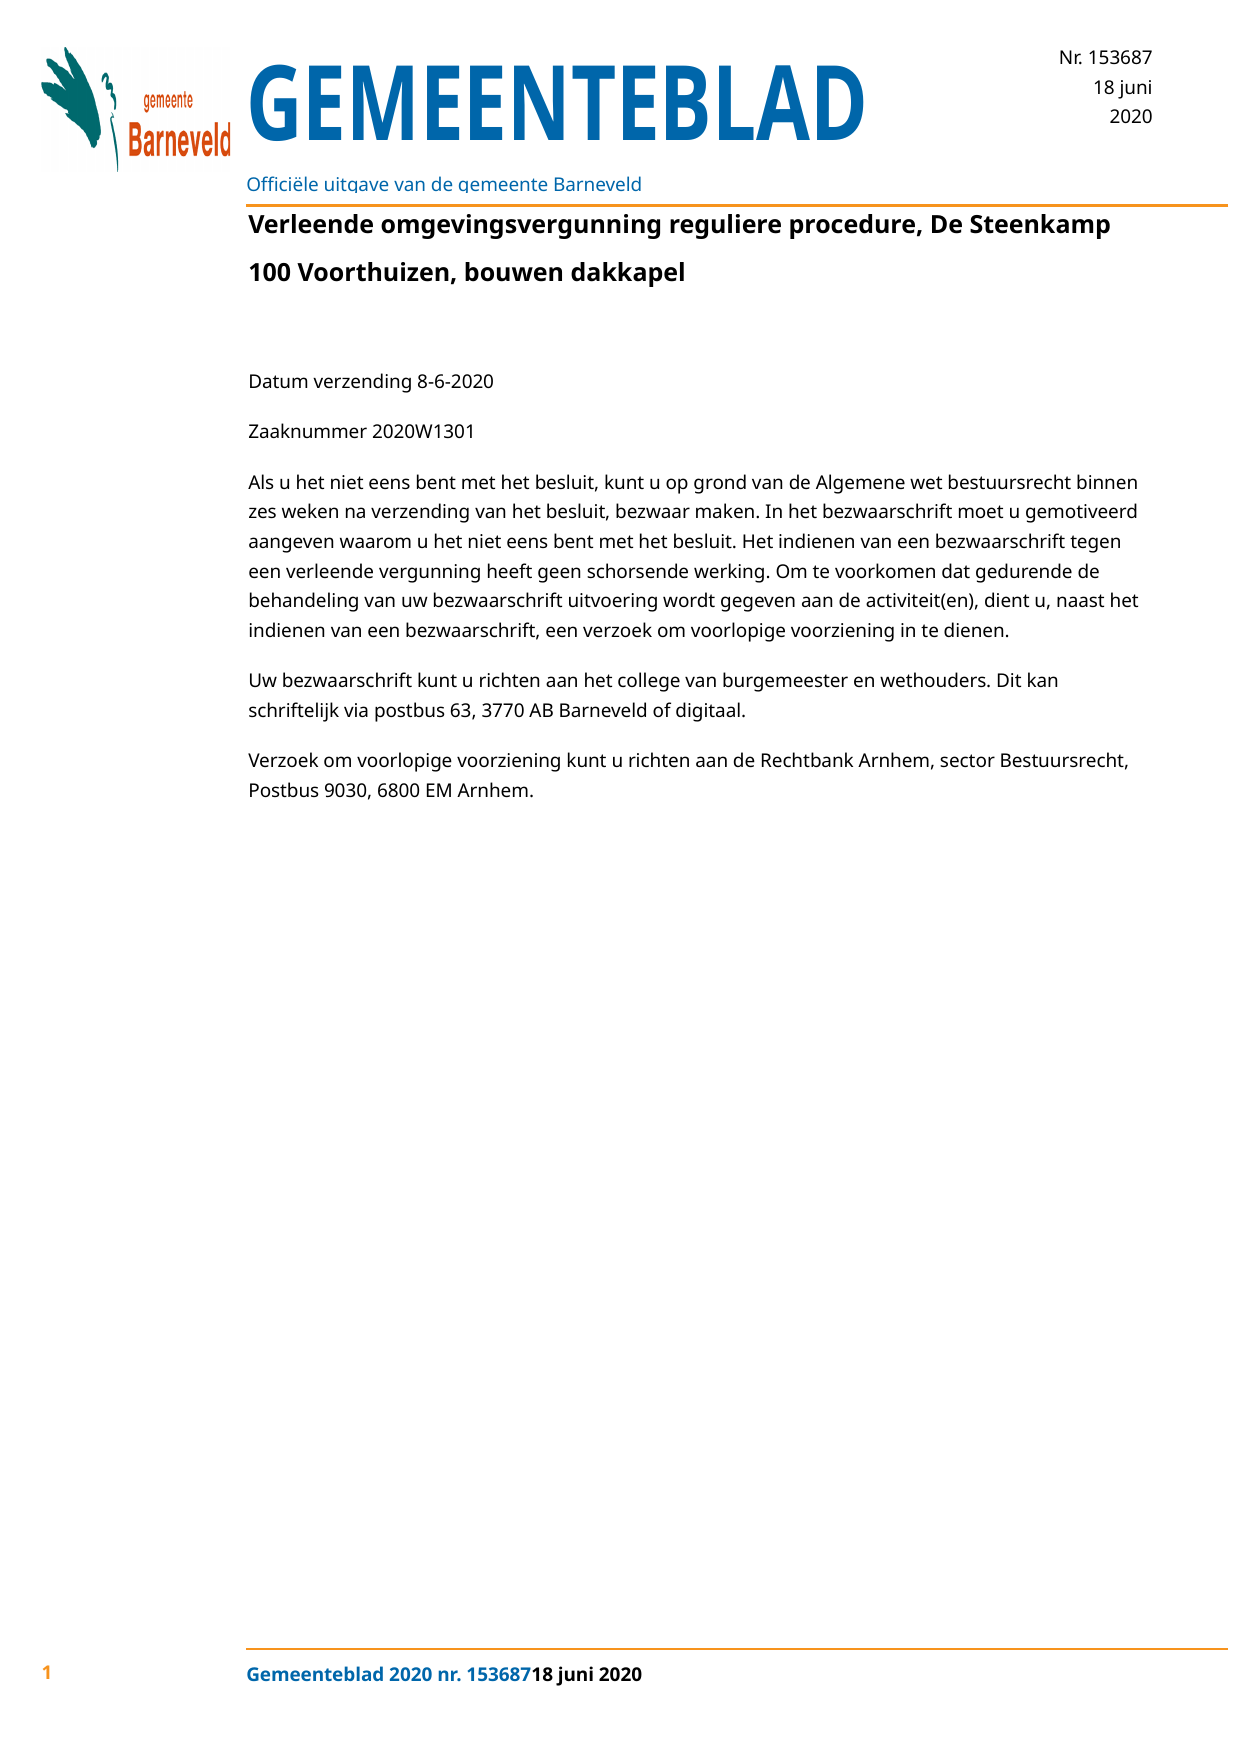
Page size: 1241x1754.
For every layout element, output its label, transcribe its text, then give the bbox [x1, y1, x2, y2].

text Verleende omgevingsvergunning reguliere procedure, De Steenkamp 100 Voorthuizen, bouwen dakkapel [248, 207, 1152, 288]
text Zaaknummer 2020W1301 [248, 419, 1152, 444]
text Verzoek om voorlopige voorziening kunt u richten aan de Rechtbank Arnhem, sector Bestuursrecht, Postbus 9030, 6800 EM Arnhem. [248, 747, 1152, 803]
picture [41, 47, 231, 172]
text Uw bezwaarschrift kunt u richten aan het college van burgemeester en wethouders. Dit kan schriftelijk via postbus 63, 3770 AB Barneveld of digitaal. [248, 667, 1152, 723]
text Datum verzending 8-6-2020 [248, 368, 1152, 394]
text Als u het niet eens bent met het besluit, kunt u op grond van de Algemene wet bestuursrecht binnen zes weken na verzending van het besluit, bezwaar maken. In het bezwaarschrift moet u gemotiveerd aangeven waarom u het niet eens bent met het besluit. Het indienen van een bezwaarschrift tegen een verleende vergunning heeft geen schorsende werking. Om te voorkomen dat gedurende de behandeling van uw bezwaarschrift uitvoering wordt gegeven aan de activiteit(en), dient u, naast het indienen van een bezwaarschrift, een verzoek om voorlopige voorziening in te dienen. [248, 469, 1152, 643]
